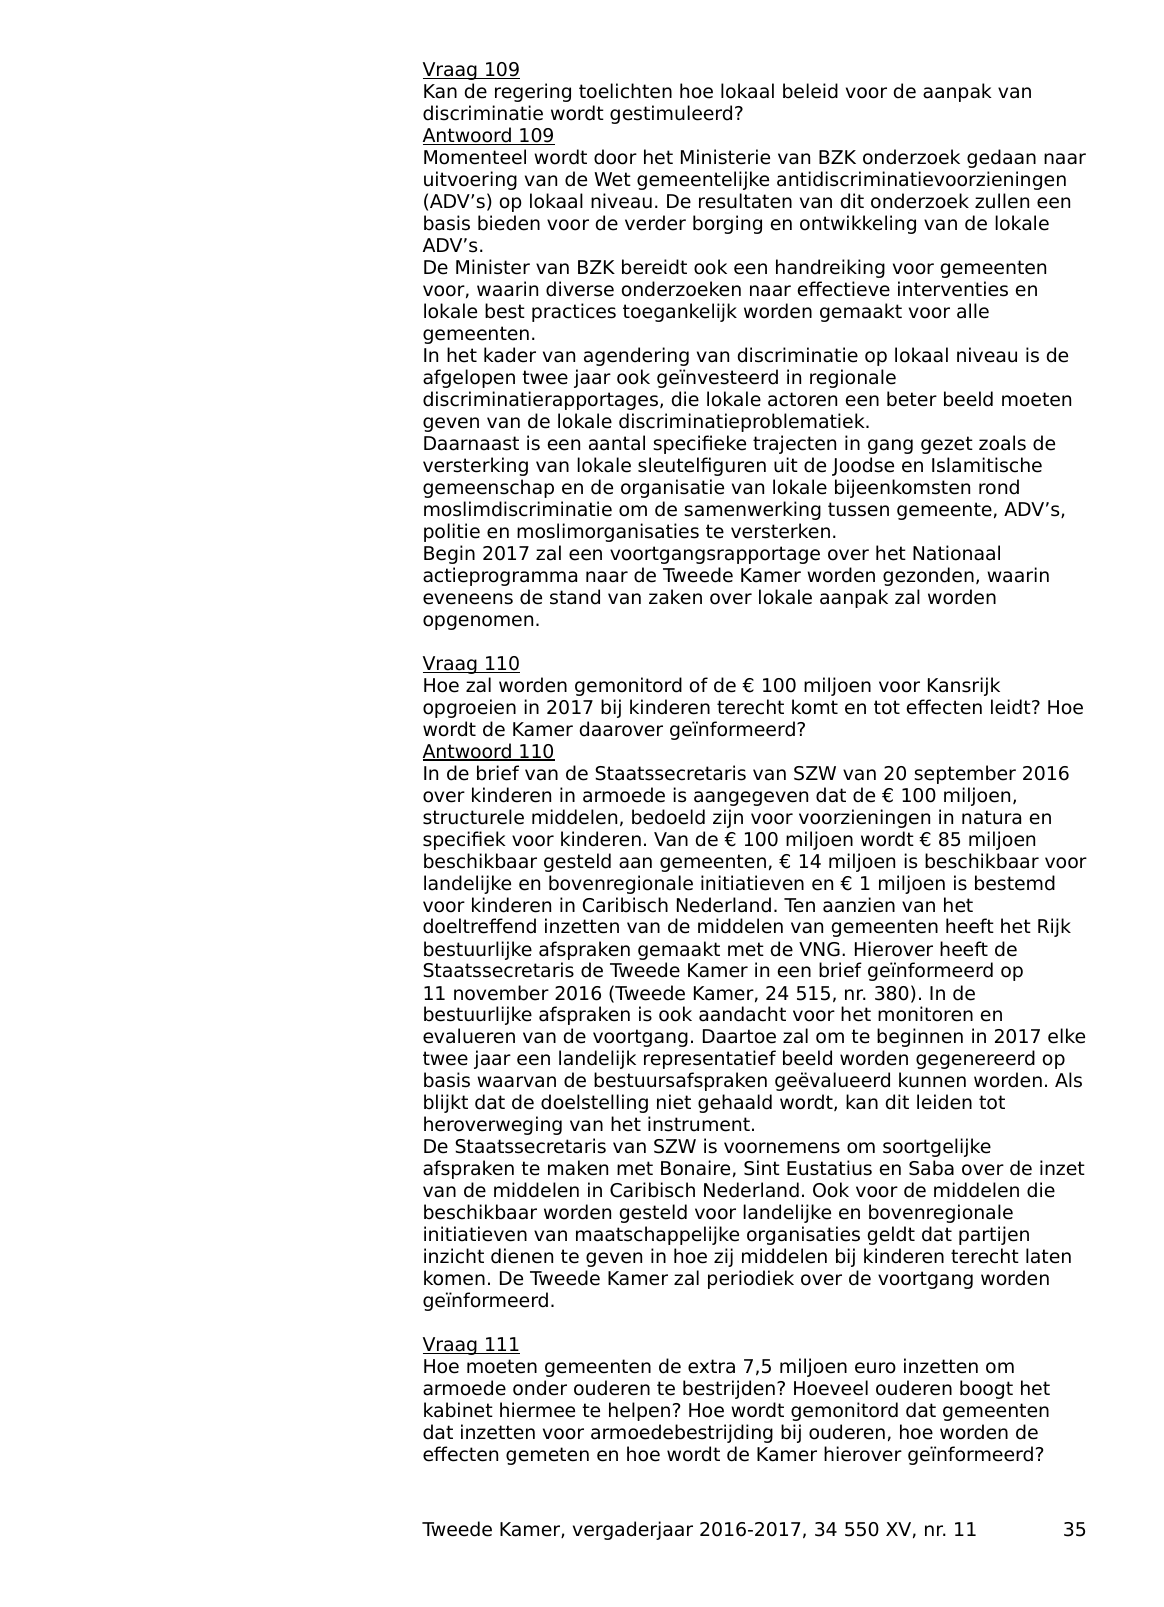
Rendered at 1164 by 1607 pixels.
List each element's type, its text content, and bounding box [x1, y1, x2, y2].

text De Minister van BZK bereidt ook een handreiking voor gemeenten voor, waarin diverse onderzoeken naar effectieve interventies en lokale best practices toegankelijk worden gemaakt voor alle gemeenten. [422, 257, 1087, 345]
text Begin 2017 zal een voortgangsrapportage over het Nationaal actieprogramma naar de Tweede Kamer worden gezonden, waarin eveneens de stand van zaken over lokale aanpak zal worden opgenomen. [422, 543, 1087, 631]
text Momenteel wordt door het Ministerie van BZK onderzoek gedaan naar uitvoering van de Wet gemeentelijke antidiscriminatievoorzieningen (ADV’s) op lokaal niveau. De resultaten van dit onderzoek zullen een basis bieden voor de verder borging en ontwikkeling van de lokale ADV’s. [422, 147, 1087, 257]
text Vraag 109 [422, 59, 1087, 81]
text Hoe moeten gemeenten de extra 7,5 miljoen euro inzetten om armoede onder ouderen te bestrijden? Hoeveel ouderen boogt het kabinet hiermee te helpen? Hoe wordt gemonitord dat gemeenten dat inzetten voor armoedebestrijding bij ouderen, hoe worden de effecten gemeten en hoe wordt de Kamer hierover geïnformeerd? [422, 1356, 1087, 1466]
text In het kader van agendering van discriminatie op lokaal niveau is de afgelopen twee jaar ook geïnvesteerd in regionale discriminatierapportages, die lokale actoren een beter beeld moeten geven van de lokale discriminatieproblematiek. [422, 345, 1087, 433]
text In de brief van de Staatssecretaris van SZW van 20 september 2016 over kinderen in armoede is aangegeven dat de € 100 miljoen, structurele middelen, bedoeld zijn voor voorzieningen in natura en specifiek voor kinderen. Van de € 100 miljoen wordt € 85 miljoen beschikbaar gesteld aan gemeenten, € 14 miljoen is beschikbaar voor landelijke en bovenregionale initiatieven en € 1 miljoen is bestemd voor kinderen in Caribisch Nederland. Ten aanzien van het doeltreffend inzetten van de middelen van gemeenten heeft het Rijk bestuurlijke afspraken gemaakt met de VNG. Hierover heeft de Staatssecretaris de Tweede Kamer in een brief geïnformeerd op 11 november 2016 (Tweede Kamer, 24 515, nr. 380). In de bestuurlijke afspraken is ook aandacht voor het monitoren en evalueren van de voortgang. Daartoe zal om te beginnen in 2017 elke twee jaar een landelijk representatief beeld worden gegenereerd op basis waarvan de bestuursafspraken geëvalueerd kunnen worden. Als blijkt dat de doelstelling niet gehaald wordt, kan dit leiden tot heroverweging van het instrument. [422, 763, 1087, 1136]
text De Staatssecretaris van SZW is voornemens om soortgelijke afspraken te maken met Bonaire, Sint Eustatius en Saba over de inzet van de middelen in Caribisch Nederland. Ook voor de middelen die beschikbaar worden gesteld voor landelijke en bovenregionale initiatieven van maatschappelijke organisaties geldt dat partijen inzicht dienen te geven in hoe zij middelen bij kinderen terecht laten komen. De Tweede Kamer zal periodiek over de voortgang worden geïnformeerd. [422, 1136, 1087, 1312]
text Vraag 111 [422, 1334, 1087, 1356]
text Vraag 110 [422, 653, 1087, 675]
text Daarnaast is een aantal specifieke trajecten in gang gezet zoals de versterking van lokale sleutelfiguren uit de Joodse en Islamitische gemeenschap en de organisatie van lokale bijeenkomsten rond moslimdiscriminatie om de samenwerking tussen gemeente, ADV’s, politie en moslimorganisaties te versterken. [422, 433, 1087, 543]
text Kan de regering toelichten hoe lokaal beleid voor de aanpak van discriminatie wordt gestimuleerd? [422, 81, 1087, 125]
text Hoe zal worden gemonitord of de € 100 miljoen voor Kansrijk opgroeien in 2017 bij kinderen terecht komt en tot effecten leidt? Hoe wordt de Kamer daarover geïnformeerd? [422, 675, 1087, 741]
text Antwoord 109 [422, 125, 1087, 147]
text Antwoord 110 [422, 741, 1087, 763]
